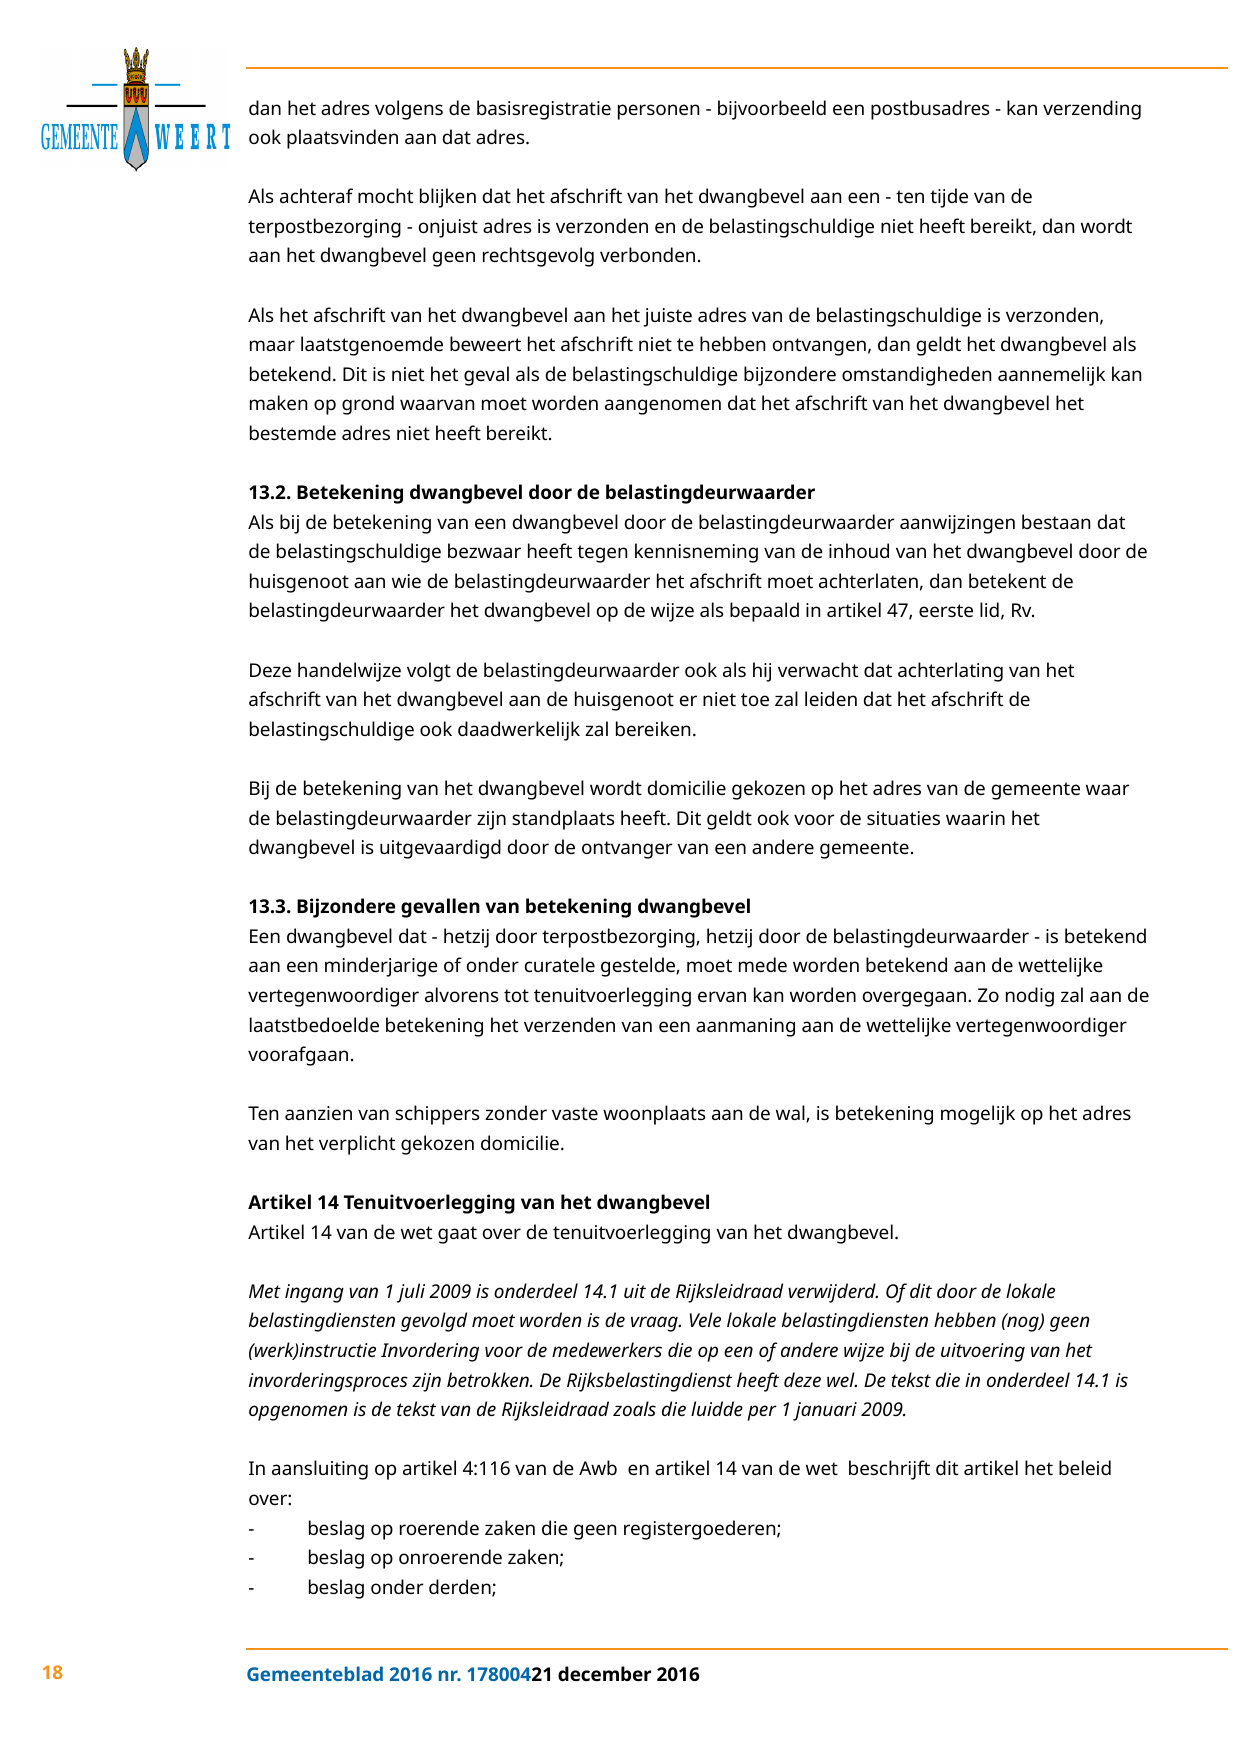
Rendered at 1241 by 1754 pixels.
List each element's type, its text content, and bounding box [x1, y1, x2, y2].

text dan het adres volgens de basisregistratie personen - bijvoorbeeld een postbusadres - kan verzending ook plaatsvinden aan dat adres. [248, 95, 1152, 150]
text Een dwangbevel dat - hetzij door terpostbezorging, hetzij door de belastingdeurwaarder - is betekend aan een minderjarige of onder curatele gestelde, moet mede worden betekend aan de wettelijke vertegenwoordiger alvorens tot tenuitvoerlegging ervan kan worden overgegaan. Zo nodig zal aan de laatstbedoelde betekening het verzenden van een aanmaning aan de wettelijke vertegenwoordiger voorafgaan. [248, 923, 1152, 1067]
text Als achteraf mocht blijken dat het afschrift van het dwangbevel aan een - ten tijde van de terpostbezorging - onjuist adres is verzonden en de belastingschuldige niet heeft bereikt, dan wordt aan het dwangbevel geen rechtsgevolg verbonden. [248, 183, 1152, 268]
text Als bij de betekening van een dwangbevel door de belastingdeurwaarder aanwijzingen bestaan dat de belastingschuldige bezwaar heeft tegen kennisneming van de inhoud van het dwangbevel door de huisgenoot aan wie de belastingdeurwaarder het afschrift moet achterlaten, dan betekent de belastingdeurwaarder het dwangbevel op de wijze als bepaald in artikel 47, eerste lid, Rv. [248, 509, 1152, 623]
list beslag op roerende zaken die geen registergoederen; [248, 1515, 1152, 1541]
text Bij de betekening van het dwangbevel wordt domicilie gekozen op het adres van de gemeente waar de belastingdeurwaarder zijn standplaats heeft. Dit geldt ook voor de situaties waarin het dwangbevel is uitgevaardigd door de ontvanger van een andere gemeente. [248, 775, 1152, 860]
text Als het afschrift van het dwangbevel aan het juiste adres van de belastingschuldige is verzonden, maar laatstgenoemde beweert het afschrift niet te hebben ontvangen, dan geldt het dwangbevel als betekend. Dit is niet het geval als de belastingschuldige bijzondere omstandigheden aannemelijk kan maken op grond waarvan moet worden aangenomen dat het afschrift van het dwangbevel het bestemde adres niet heeft bereikt. [248, 302, 1152, 446]
text Ten aanzien van schippers zonder vaste woonplaats aan de wal, is betekening mogelijk op het adres van het verplicht gekozen domicilie. [248, 1101, 1152, 1156]
text In aansluiting op artikel 4:116 van de Awb en artikel 14 van de wet beschrijft dit artikel het beleid over: [248, 1456, 1152, 1511]
text Met ingang van 1 juli 2009 is onderdeel 14.1 uit de Rijksleidraad verwijderd. Of dit door de lokale belastingdiensten gevolgd moet worden is de vraag. Vele lokale belastingdiensten hebben (nog) geen (werk)instructie Invordering voor de medewerkers die op een of andere wijze bij de uitvoering van het invorderingsproces zijn betrokken. De Rijksbelastingdienst heeft deze wel. De tekst die in onderdeel 14.1 is opgenomen is de tekst van de Rijksleidraad zoals die luidde per 1 januari 2009. [248, 1278, 1152, 1422]
list beslag onder derden; [248, 1574, 1152, 1600]
text Deze handelwijze volgt de belastingdeurwaarder ook als hij verwacht dat achterlating van het afschrift van het dwangbevel aan de huisgenoot er niet toe zal leiden dat het afschrift de belastingschuldige ook daadwerkelijk zal bereiken. [248, 657, 1152, 742]
text Artikel 14 van de wet gaat over de tenuitvoerlegging van het dwangbevel. [248, 1219, 1152, 1245]
text Artikel 14 Tenuitvoerlegging van het dwangbevel [248, 1189, 1152, 1215]
text 13.3. Bijzondere gevallen van betekening dwangbevel [248, 893, 1152, 919]
list beslag op onroerende zaken; [248, 1544, 1152, 1570]
text 13.2. Betekening dwangbevel door de belastingdeurwaarder [248, 479, 1152, 505]
picture [41, 47, 231, 172]
